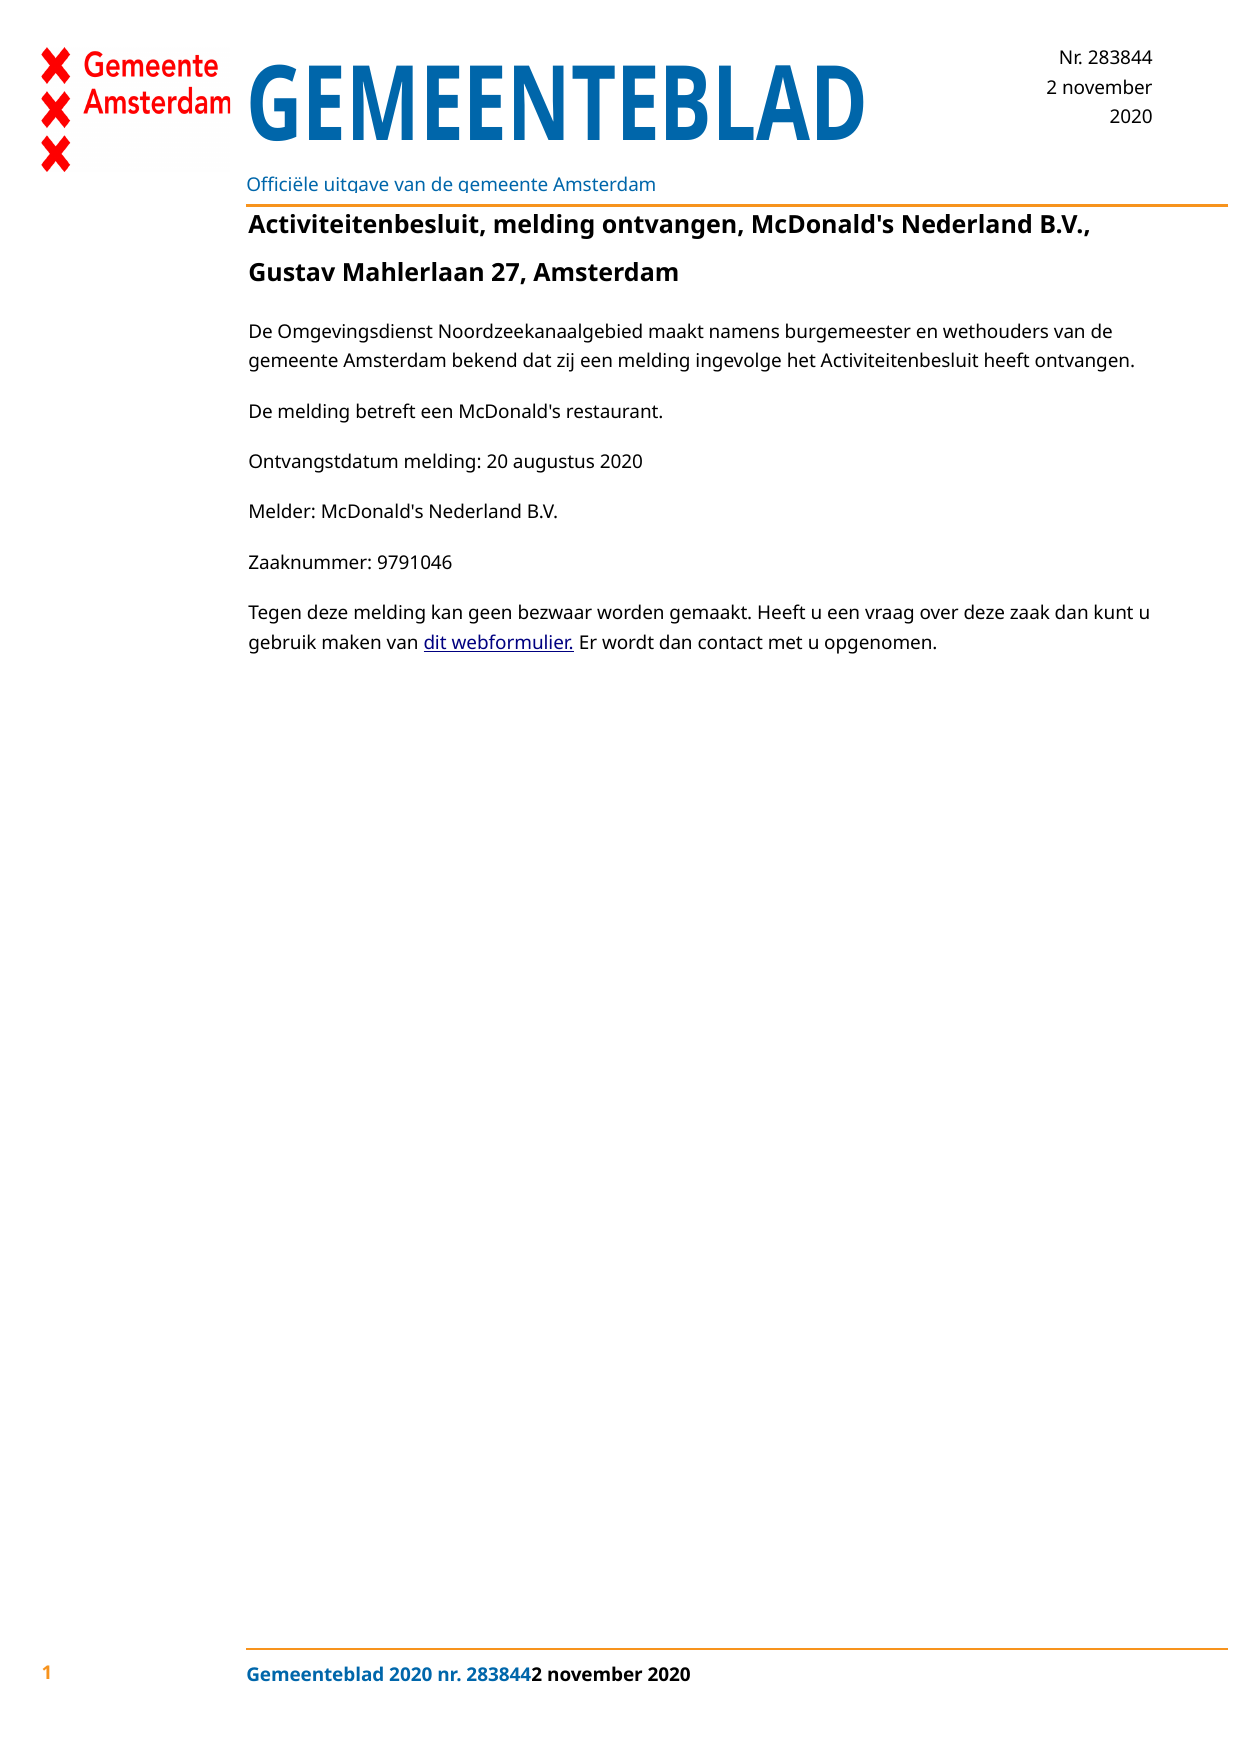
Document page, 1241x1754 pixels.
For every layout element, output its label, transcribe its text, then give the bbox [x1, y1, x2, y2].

text De Omgevingsdienst Noordzeekanaalgebied maakt namens burgemeester en wethouders van de gemeente Amsterdam bekend dat zij een melding ingevolge het Activiteitenbesluit heeft ontvangen. [248, 318, 1152, 373]
text De melding betreft een McDonald's restaurant. [248, 398, 1152, 424]
text Activiteitenbesluit, melding ontvangen, McDonald's Nederland B.V., Gustav Mahlerlaan 27, Amsterdam [248, 207, 1152, 288]
text Ontvangstdatum melding: 20 augustus 2020 [248, 448, 1152, 474]
text Zaaknummer: 9791046 [248, 549, 1152, 575]
text Tegen deze melding kan geen bezwaar worden gemaakt. Heeft u een vraag over deze zaak dan kunt u gebruik maken van dit webformulier. Er wordt dan contact met u opgenomen. [248, 599, 1152, 655]
picture [41, 47, 231, 172]
text Melder: McDonald's Nederland B.V. [248, 499, 1152, 524]
